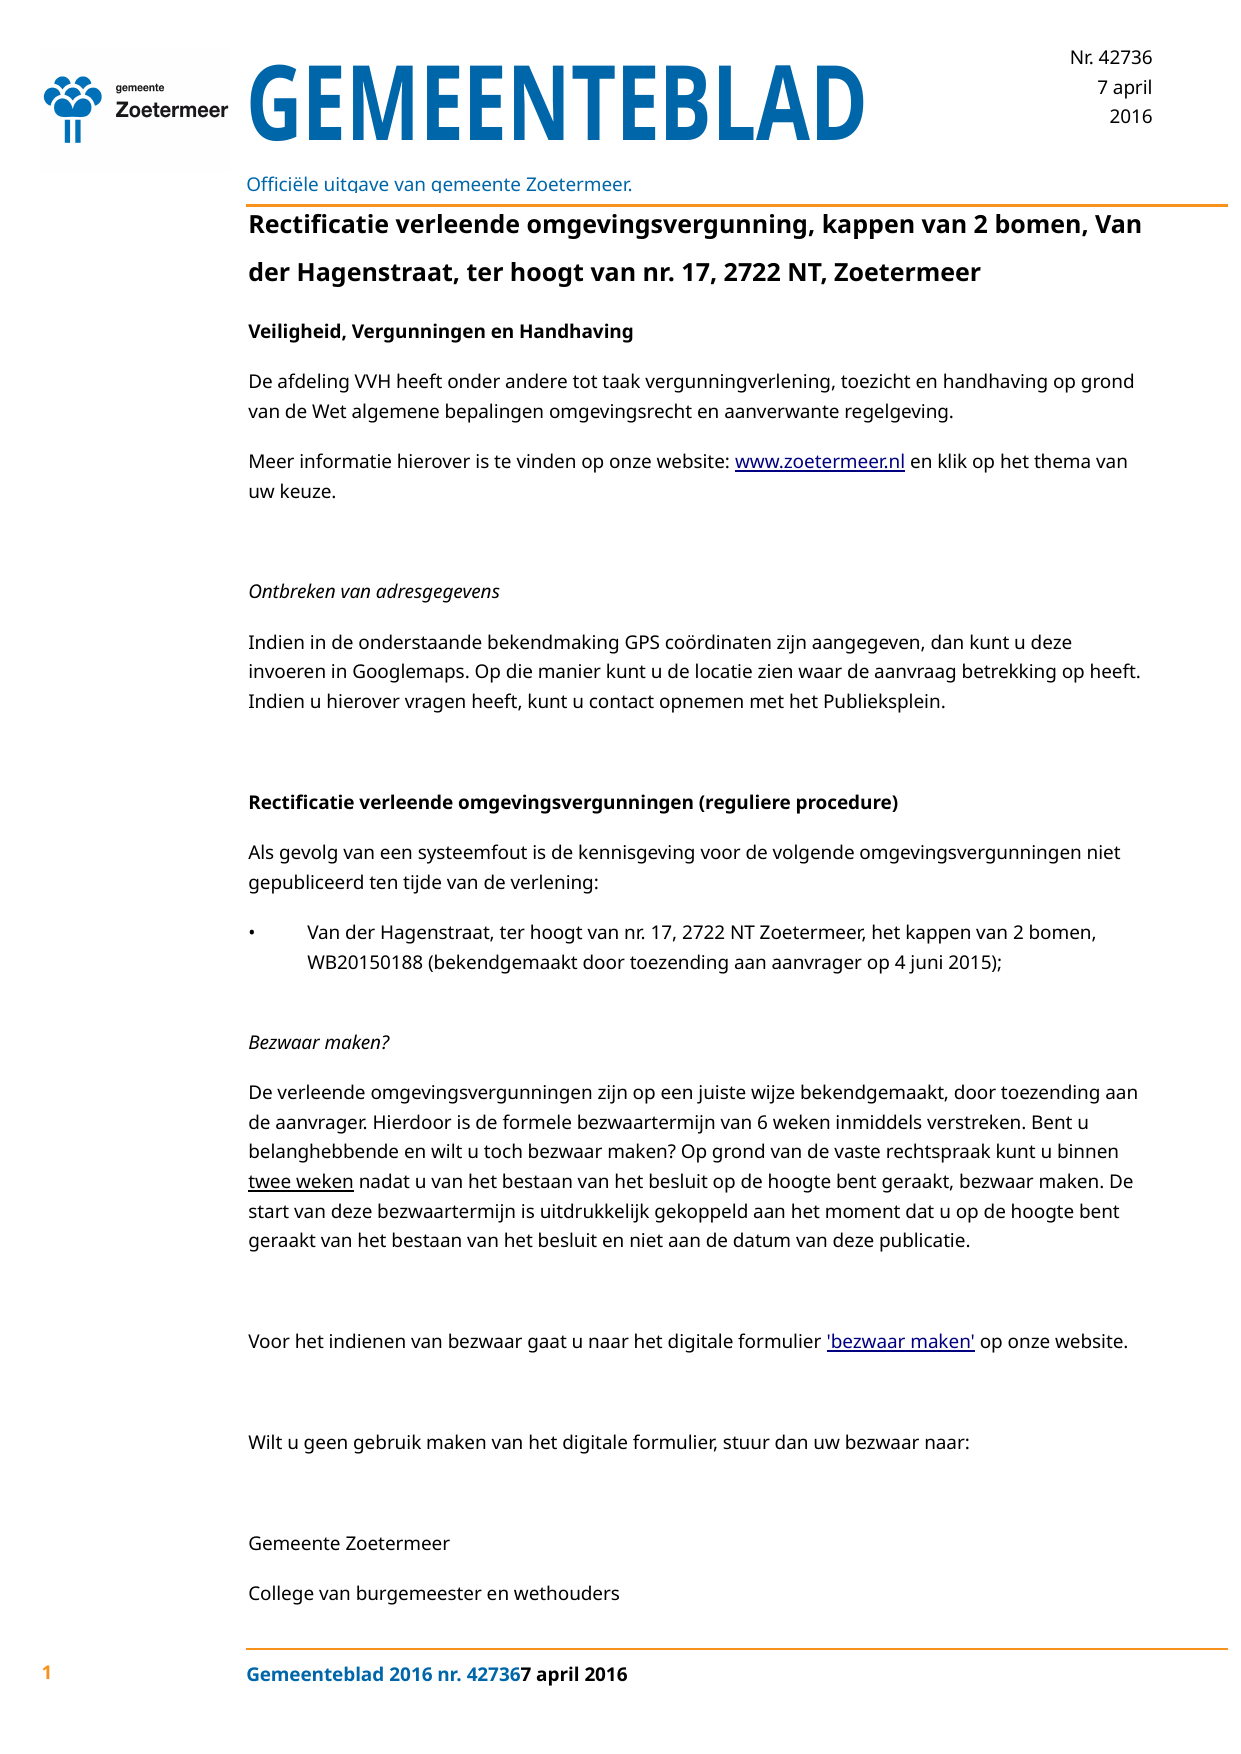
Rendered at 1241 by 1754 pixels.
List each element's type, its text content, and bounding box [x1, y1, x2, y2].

text Rectificatie verleende omgevingsvergunningen (reguliere procedure) [248, 789, 1152, 815]
text Ontbreken van adresgegevens [248, 579, 1152, 604]
text Bezwaar maken? [248, 1029, 1152, 1055]
text De afdeling VVH heeft onder andere tot taak vergunningverlening, toezicht en handhaving op grond van de Wet algemene bepalingen omgevingsrecht en aanverwante regelgeving. [248, 368, 1152, 424]
text De verleende omgevingsvergunningen zijn op een juiste wijze bekendgemaakt, door toezending aan de aanvrager. Hierdoor is de formele bezwaartermijn van 6 weken inmiddels verstreken. Bent u belanghebbende en wilt u toch bezwaar maken? Op grond van de vaste rechtspraak kunt u binnen twee weken nadat u van het bestaan van het besluit op de hoogte bent geraakt, bezwaar maken. De start van deze bezwaartermijn is uitdrukkelijk gekoppeld aan het moment dat u op de hoogte bent geraakt van het bestaan van het besluit en niet aan de datum van deze publicatie. [248, 1079, 1152, 1253]
text Gemeente Zoetermeer [248, 1530, 1152, 1556]
text Meer informatie hierover is te vinden op onze website: www.zoetermeer.nl en klik op het thema van uw keuze. [248, 448, 1152, 504]
text Rectificatie verleende omgevingsvergunning, kappen van 2 bomen, Van der Hagenstraat, ter hoogt van nr. 17, 2722 NT, Zoetermeer [248, 207, 1152, 288]
text College van burgemeester en wethouders [248, 1580, 1152, 1606]
text Als gevolg van een systeemfout is de kennisgeving voor de volgende omgevingsvergunningen niet gepubliceerd ten tijde van de verlening: [248, 839, 1152, 895]
text Voor het indienen van bezwaar gaat u naar het digitale formulier 'bezwaar maken' op onze website. [248, 1328, 1152, 1354]
text Wilt u geen gebruik maken van het digitale formulier, stuur dan uw bezwaar naar: [248, 1429, 1152, 1455]
picture [41, 47, 231, 172]
text Veiligheid, Vergunningen en Handhaving [248, 318, 1152, 344]
text Indien in de onderstaande bekendmaking GPS coördinaten zijn aangegeven, dan kunt u deze invoeren in Googlemaps. Op die manier kunt u de locatie zien waar de aanvraag betrekking op heeft. Indien u hierover vragen heeft, kunt u contact opnemen met het Publieksplein. [248, 629, 1152, 714]
list Van der Hagenstraat, ter hoogt van nr. 17, 2722 NT Zoetermeer, het kappen van 2 bomen, WB20150188 (bekendgemaakt door toezending aan aanvrager op 4 juni 2015); [248, 919, 1152, 975]
